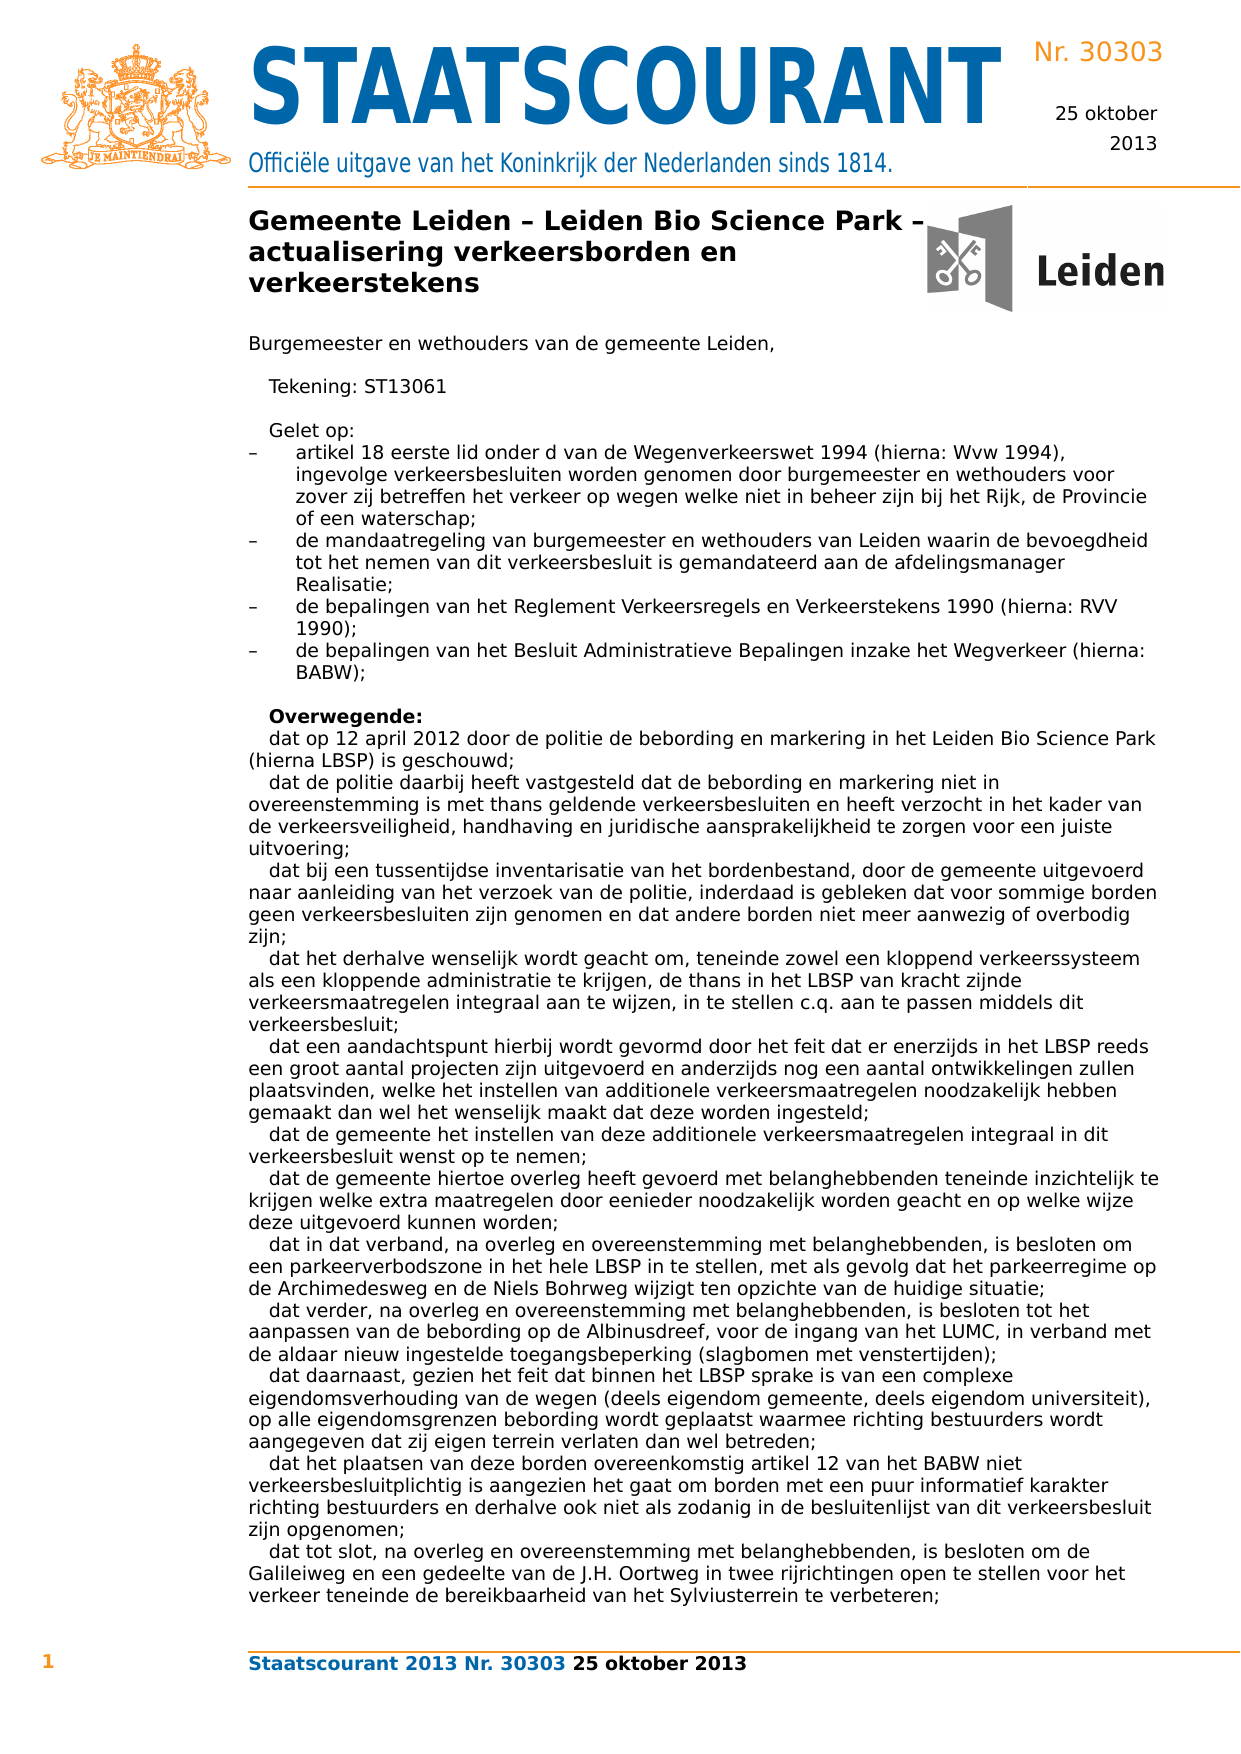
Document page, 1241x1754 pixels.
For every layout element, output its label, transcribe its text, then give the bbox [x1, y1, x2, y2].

text Gelet op: [248, 420, 1163, 442]
text dat op 12 april 2012 door de politie de bebording en markering in het Leiden Bio Science Park (hierna LBSP) is geschouwd; [248, 728, 1163, 772]
text dat verder, na overleg en overeenstemming met belanghebbenden, is besloten tot het aanpassen van de bebording op de Albinusdreef, voor de ingang van het LUMC, in verband met de aldaar nieuw ingestelde toegangsbeperking (slagbomen met venstertijden); [248, 1299, 1163, 1365]
text dat tot slot, na overleg en overeenstemming met belanghebbenden, is besloten om de Galileiweg en een gedeelte van de J.H. Oortweg in twee rijrichtingen open te stellen voor het verkeer teneinde de bereikbaarheid van het Sylviusterrein te verbeteren; [248, 1541, 1163, 1607]
text dat in dat verband, na overleg en overeenstemming met belanghebbenden, is besloten om een parkeerverbodszone in het hele LBSP in te stellen, met als gevolg dat het parkeerregime op de Archimedesweg en de Niels Bohrweg wijzigt ten opzichte van de huidige situatie; [248, 1233, 1163, 1299]
text dat de gemeente hiertoe overleg heeft gevoerd met belanghebbenden teneinde inzichtelijk te krijgen welke extra maatregelen door eenieder noodzakelijk worden geacht en op welke wijze deze uitgevoerd kunnen worden; [248, 1168, 1163, 1233]
text dat de politie daarbij heeft vastgesteld dat de bebording en markering niet in overeenstemming is met thans geldende verkeersbesluiten en heeft verzocht in het kader van de verkeersveiligheid, handhaving en juridische aansprakelijkheid te zorgen voor een juiste uitvoering; [248, 772, 1163, 860]
text dat een aandachtspunt hierbij wordt gevormd door het feit dat er enerzijds in het LBSP reeds een groot aantal projecten zijn uitgevoerd en anderzijds nog een aantal ontwikkelingen zullen plaatsvinden, welke het instellen van additionele verkeersmaatregelen noodzakelijk hebben gemaakt dan wel het wenselijk maakt dat deze worden ingesteld; [248, 1036, 1163, 1124]
list artikel 18 eerste lid onder d van de Wegenverkeerswet 1994 (hierna: Wvw 1994), ingevolge verkeersbesluiten worden genomen door burgemeester en wethouders voor zover zij betreffen het verkeer op wegen welke niet in beheer zijn bij het Rijk, de Provincie of een waterschap; [248, 442, 1163, 530]
subtitle Gemeente Leiden – Leiden Bio Science Park – actualisering verkeersborden en verkeerstekens [248, 206, 927, 299]
list de bepalingen van het Besluit Administratieve Bepalingen inzake het Wegverkeer (hierna: BABW); [248, 640, 1163, 684]
picture [927, 205, 1164, 312]
text dat het derhalve wenselijk wordt geacht om, teneinde zowel een kloppend verkeerssysteem als een kloppende administratie te krijgen, de thans in het LBSP van kracht zijnde verkeersmaatregelen integraal aan te wijzen, in te stellen c.q. aan te passen middels dit verkeersbesluit; [248, 948, 1163, 1036]
picture [41, 44, 231, 169]
text Overwegende: [248, 706, 1163, 728]
text dat daarnaast, gezien het feit dat binnen het LBSP sprake is van een complexe eigendomsverhouding van de wegen (deels eigendom gemeente, deels eigendom universiteit), op alle eigendomsgrenzen bebording wordt geplaatst waarmee richting bestuurders wordt aangegeven dat zij eigen terrein verlaten dan wel betreden; [248, 1365, 1163, 1453]
list de mandaatregeling van burgemeester en wethouders van Leiden waarin de bevoegdheid tot het nemen van dit verkeersbesluit is gemandateerd aan de afdelingsmanager Realisatie; [248, 530, 1163, 596]
text dat bij een tussentijdse inventarisatie van het bordenbestand, door de gemeente uitgevoerd naar aanleiding van het verzoek van de politie, inderdaad is gebleken dat voor sommige borden geen verkeersbesluiten zijn genomen en dat andere borden niet meer aanwezig of overbodig zijn; [248, 860, 1163, 948]
text Burgemeester en wethouders van de gemeente Leiden, [248, 332, 1163, 354]
text dat de gemeente het instellen van deze additionele verkeersmaatregelen integraal in dit verkeersbesluit wenst op te nemen; [248, 1124, 1163, 1168]
list de bepalingen van het Reglement Verkeersregels en Verkeerstekens 1990 (hierna: RVV 1990); [248, 596, 1163, 640]
text dat het plaatsen van deze borden overeenkomstig artikel 12 van het BABW niet verkeersbesluitplichtig is aangezien het gaat om borden met een puur informatief karakter richting bestuurders en derhalve ook niet als zodanig in de besluitenlijst van dit verkeersbesluit zijn opgenomen; [248, 1453, 1163, 1541]
text Tekening: ST13061 [248, 376, 1163, 398]
